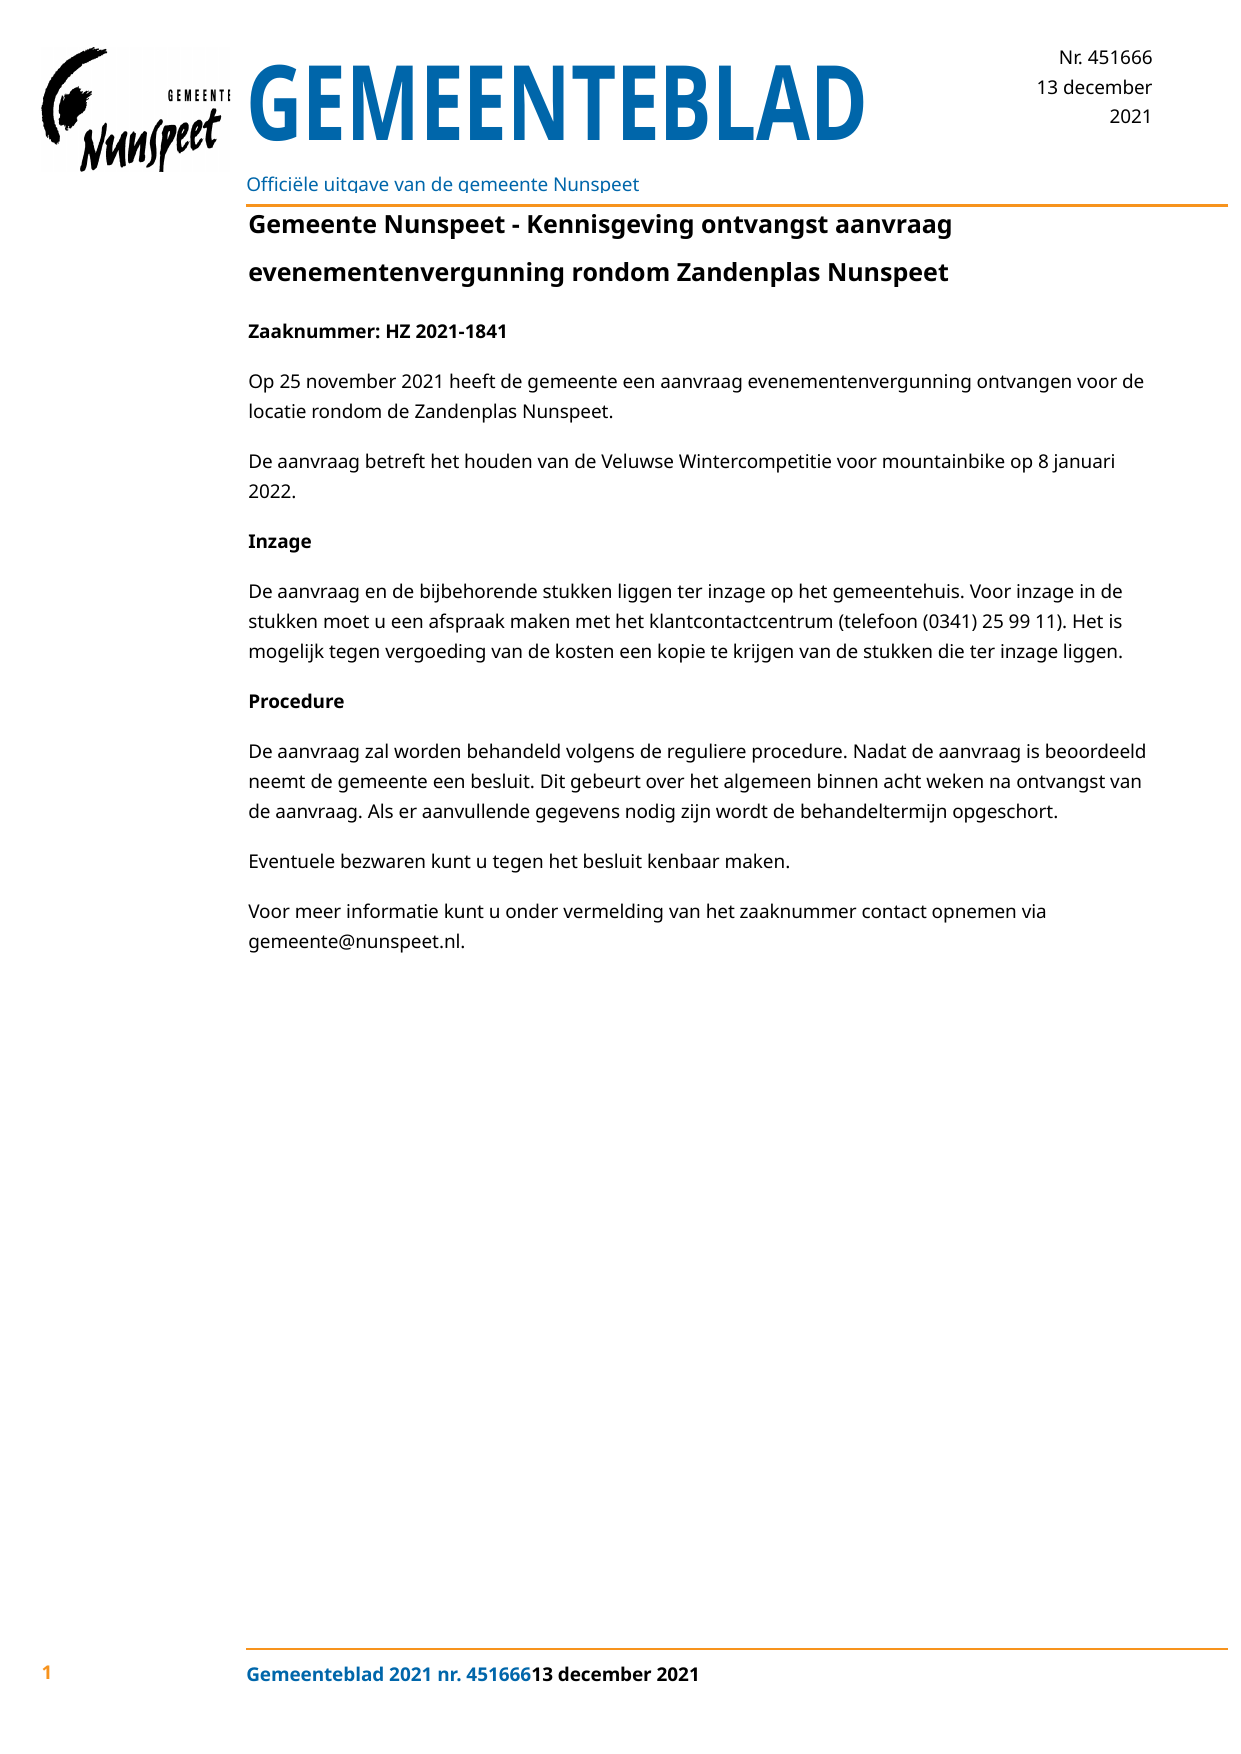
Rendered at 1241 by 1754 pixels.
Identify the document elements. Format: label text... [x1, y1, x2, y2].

picture [41, 47, 231, 172]
text Gemeente Nunspeet - Kennisgeving ontvangst aanvraag evenementenvergunning rondom Zandenplas Nunspeet [248, 207, 1152, 288]
text De aanvraag zal worden behandeld volgens de reguliere procedure. Nadat de aanvraag is beoordeeld neemt de gemeente een besluit. Dit gebeurt over het algemeen binnen acht weken na ontvangst van de aanvraag. Als er aanvullende gegevens nodig zijn wordt de behandeltermijn opgeschort. [248, 739, 1152, 824]
text Procedure [248, 688, 1152, 714]
text Zaaknummer: HZ 2021-1841 [248, 318, 1152, 344]
text Inzage [248, 528, 1152, 554]
text Op 25 november 2021 heeft de gemeente een aanvraag evenementenvergunning ontvangen voor de locatie rondom de Zandenplas Nunspeet. [248, 368, 1152, 424]
text Voor meer informatie kunt u onder vermelding van het zaaknummer contact opnemen via gemeente@nunspeet.nl. [248, 899, 1152, 954]
text Eventuele bezwaren kunt u tegen het besluit kenbaar maken. [248, 848, 1152, 874]
text De aanvraag betreft het houden van de Veluwse Wintercompetitie voor mountainbike op 8 januari 2022. [248, 448, 1152, 504]
text De aanvraag en de bijbehorende stukken liggen ter inzage op het gemeentehuis. Voor inzage in de stukken moet u een afspraak maken met het klantcontactcentrum (telefoon (0341) 25 99 11). Het is mogelijk tegen vergoeding van de kosten een kopie te krijgen van de stukken die ter inzage liggen. [248, 579, 1152, 664]
